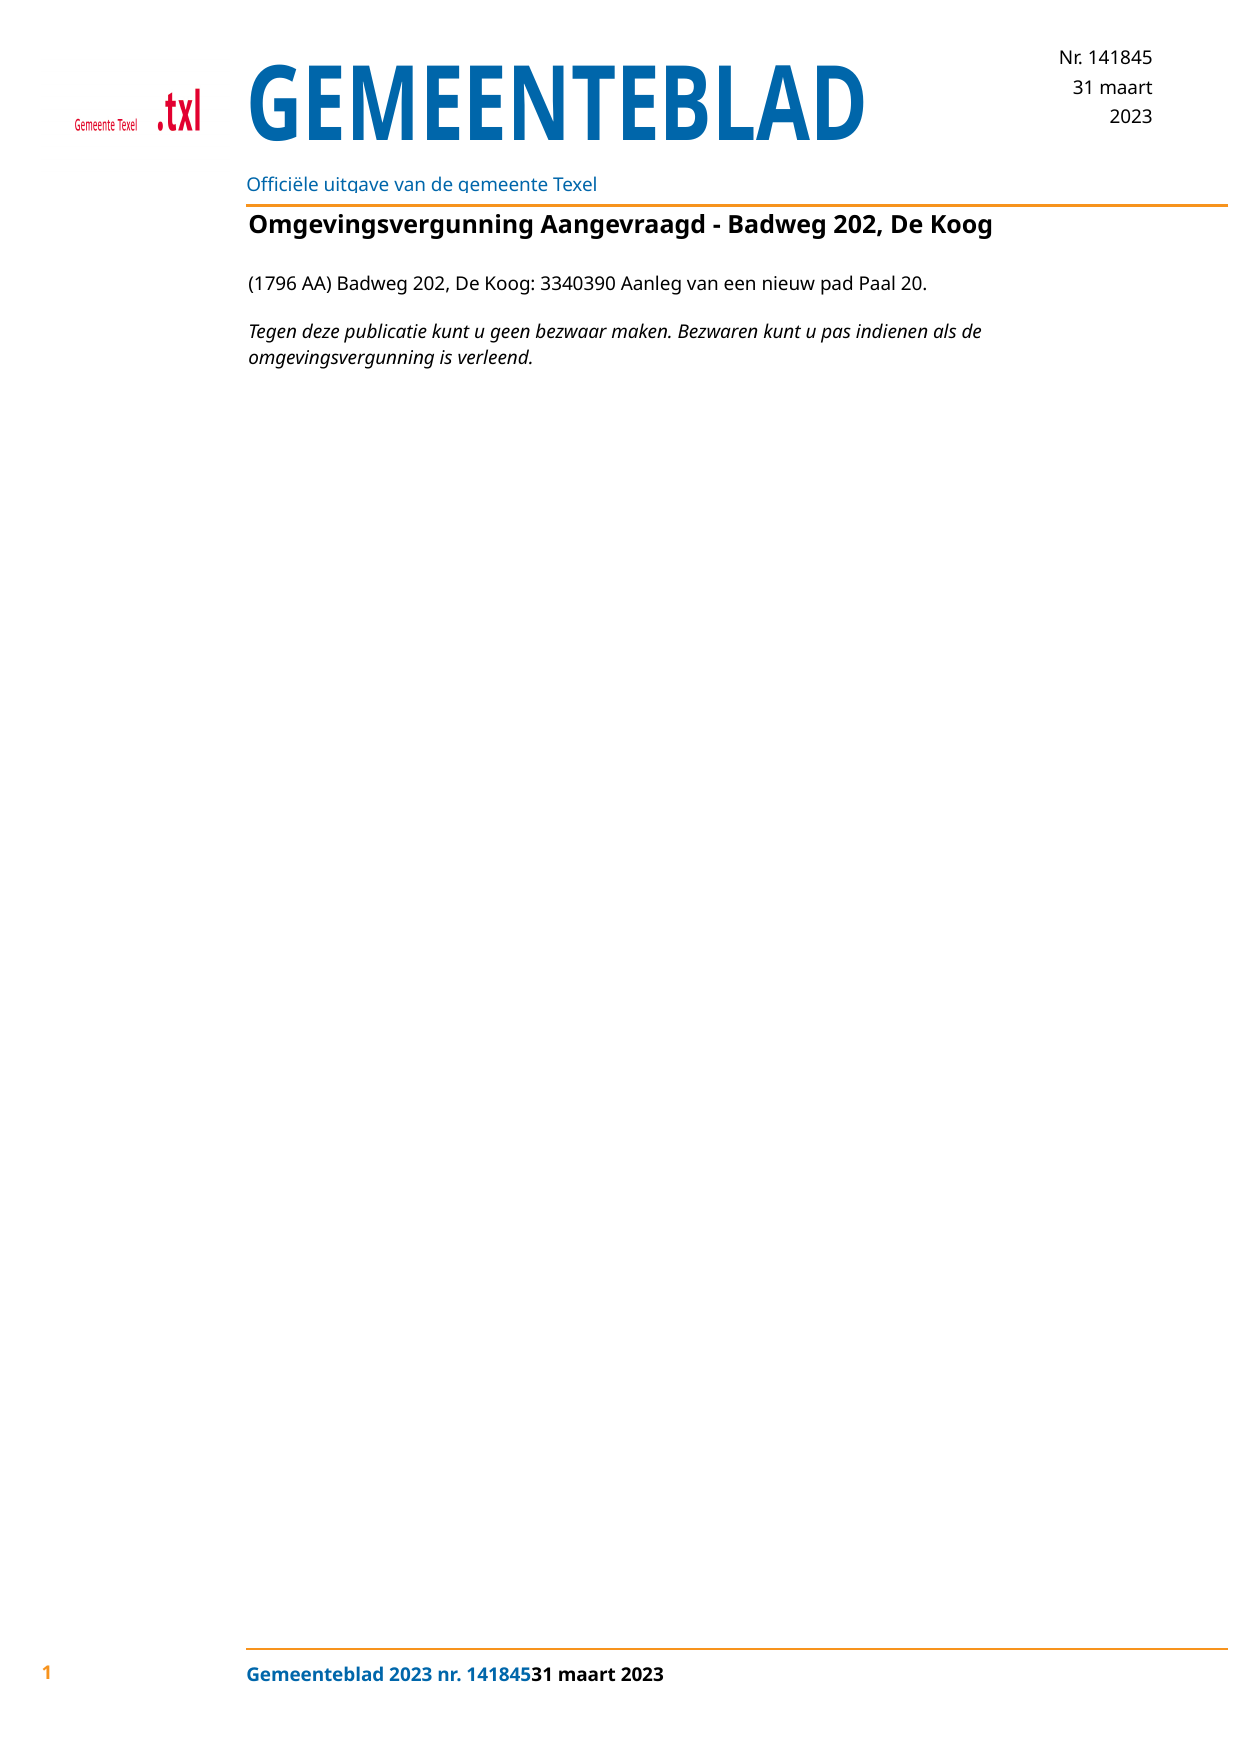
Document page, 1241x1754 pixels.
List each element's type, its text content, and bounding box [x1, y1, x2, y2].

text (1796 AA) Badweg 202, De Koog: 3340390 Aanleg van een nieuw pad Paal 20. [248, 270, 1152, 296]
picture [41, 47, 231, 172]
text Tegen deze publicatie kunt u geen bezwaar maken. Bezwaren kunt u pas indienen als de omgevingsvergunning is verleend. [248, 318, 1152, 369]
text Omgevingsvergunning Aangevraagd - Badweg 202, De Koog [248, 207, 1152, 241]
